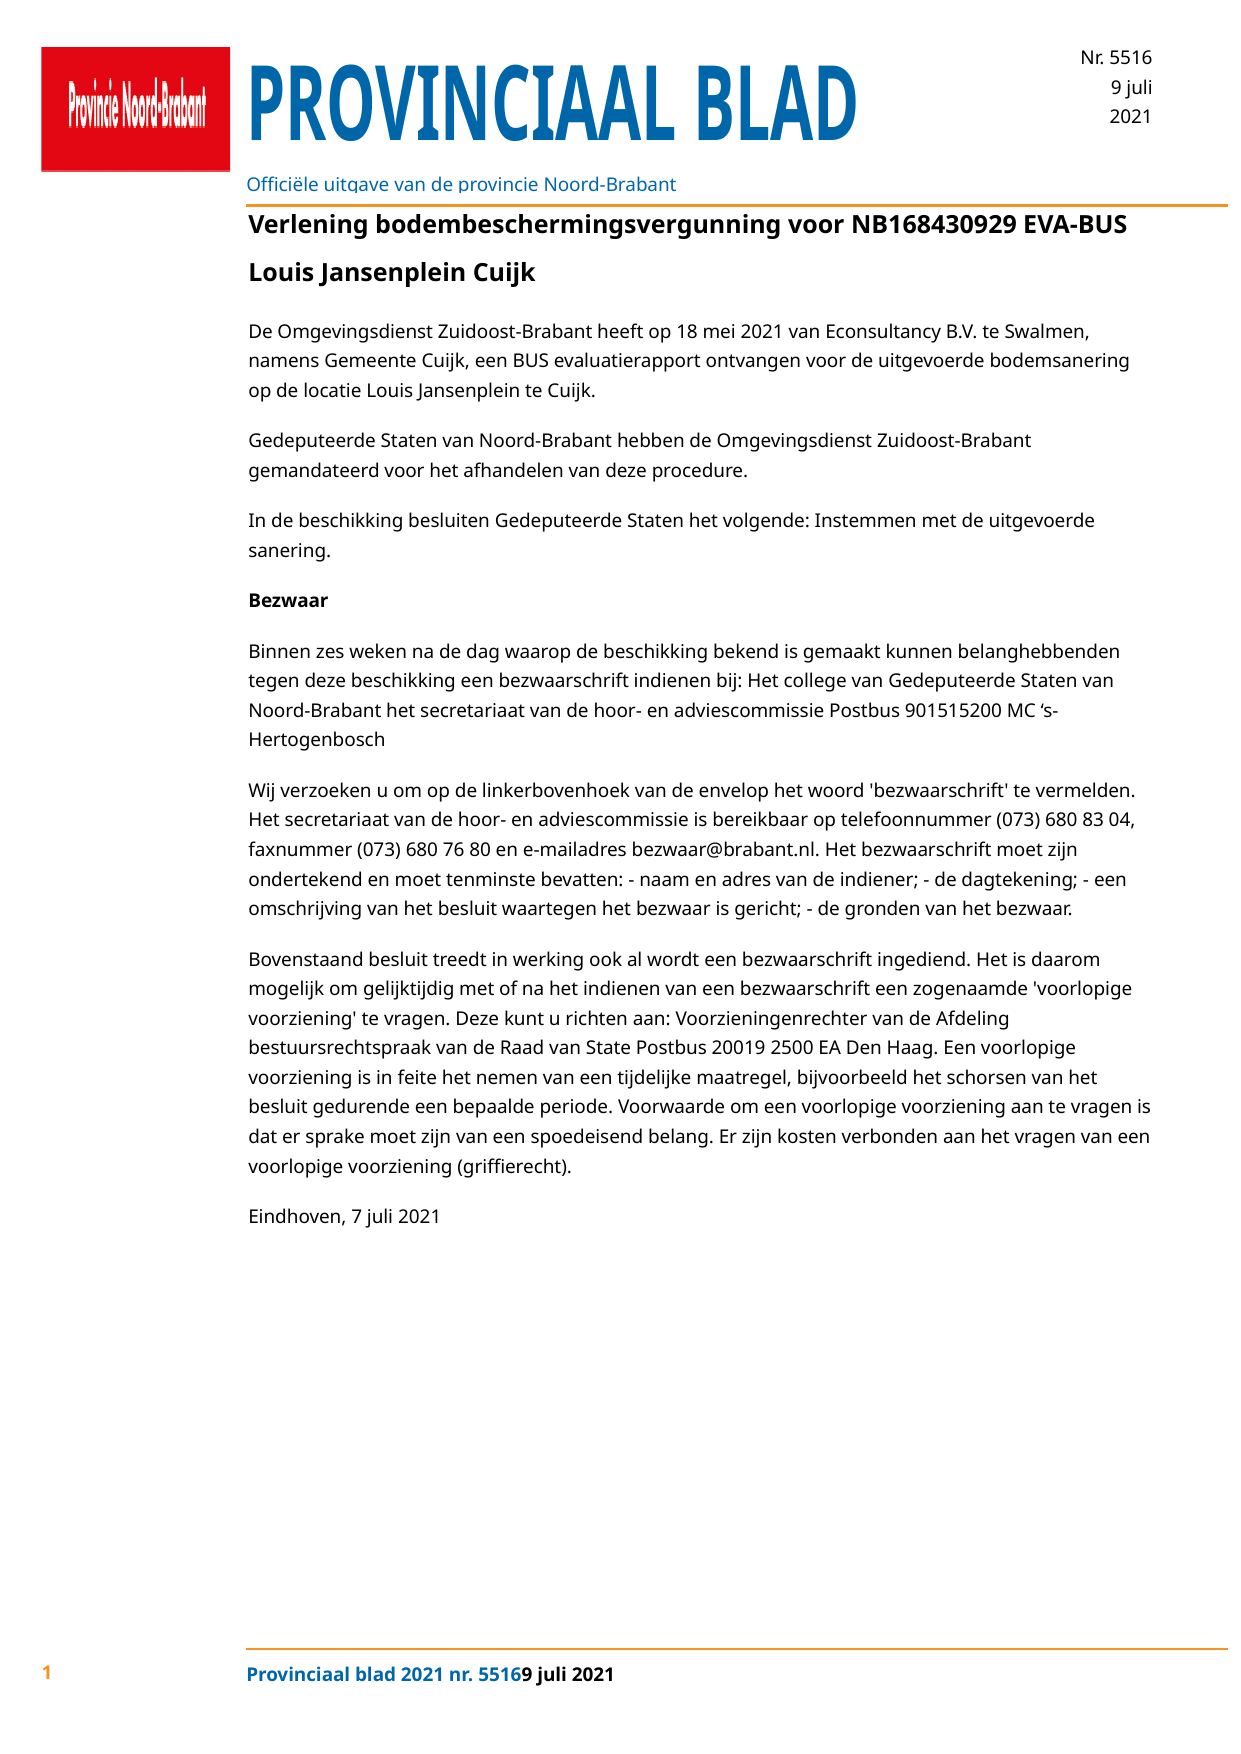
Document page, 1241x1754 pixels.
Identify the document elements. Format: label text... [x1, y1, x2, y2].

text Eindhoven, 7 juli 2021 [248, 1203, 1152, 1229]
text In de beschikking besluiten Gedeputeerde Staten het volgende: Instemmen met de uitgevoerde sanering. [248, 507, 1152, 563]
text Wij verzoeken u om op de linkerbovenhoek van de envelop het woord 'bezwaarschrift' te vermelden. Het secretariaat van de hoor- en adviescommissie is bereikbaar op telefoonnummer (073) 680 83 04, faxnummer (073) 680 76 80 en e-mailadres bezwaar@brabant.nl. Het bezwaarschrift moet zijn ondertekend en moet tenminste bevatten: - naam en adres van de indiener; - de dagtekening; - een omschrijving van het besluit waartegen het bezwaar is gericht; - de gronden van het bezwaar. [248, 777, 1152, 921]
text Verlening bodembeschermingsvergunning voor NB168430929 EVA-BUS Louis Jansenplein Cuijk [248, 207, 1152, 288]
text Binnen zes weken na de dag waarop de beschikking bekend is gemaakt kunnen belanghebbenden tegen deze beschikking een bezwaarschrift indienen bij: Het college van Gedeputeerde Staten van Noord-Brabant het secretariaat van de hoor- en adviescommissie Postbus 901515200 MC ‘s-Hertogenbosch [248, 638, 1152, 752]
picture [41, 47, 231, 172]
text Bovenstaand besluit treedt in werking ook al wordt een bezwaarschrift ingediend. Het is daarom mogelijk om gelijktijdig met of na het indienen van een bezwaarschrift een zogenaamde 'voorlopige voorziening' te vragen. Deze kunt u richten aan: Voorzieningenrechter van de Afdeling bestuursrechtspraak van de Raad van State Postbus 20019 2500 EA Den Haag. Een voorlopige voorziening is in feite het nemen van een tijdelijke maatregel, bijvoorbeeld het schorsen van het besluit gedurende een bepaalde periode. Voorwaarde om een voorlopige voorziening aan te vragen is dat er sprake moet zijn van een spoedeisend belang. Er zijn kosten verbonden aan het vragen van een voorlopige voorziening (griffierecht). [248, 946, 1152, 1179]
text De Omgevingsdienst Zuidoost-Brabant heeft op 18 mei 2021 van Econsultancy B.V. te Swalmen, namens Gemeente Cuijk, een BUS evaluatierapport ontvangen voor de uitgevoerde bodemsanering op de locatie Louis Jansenplein te Cuijk. [248, 318, 1152, 403]
text Bezwaar [248, 587, 1152, 613]
text Gedeputeerde Staten van Noord-Brabant hebben de Omgevingsdienst Zuidoost-Brabant gemandateerd voor het afhandelen van deze procedure. [248, 427, 1152, 483]
